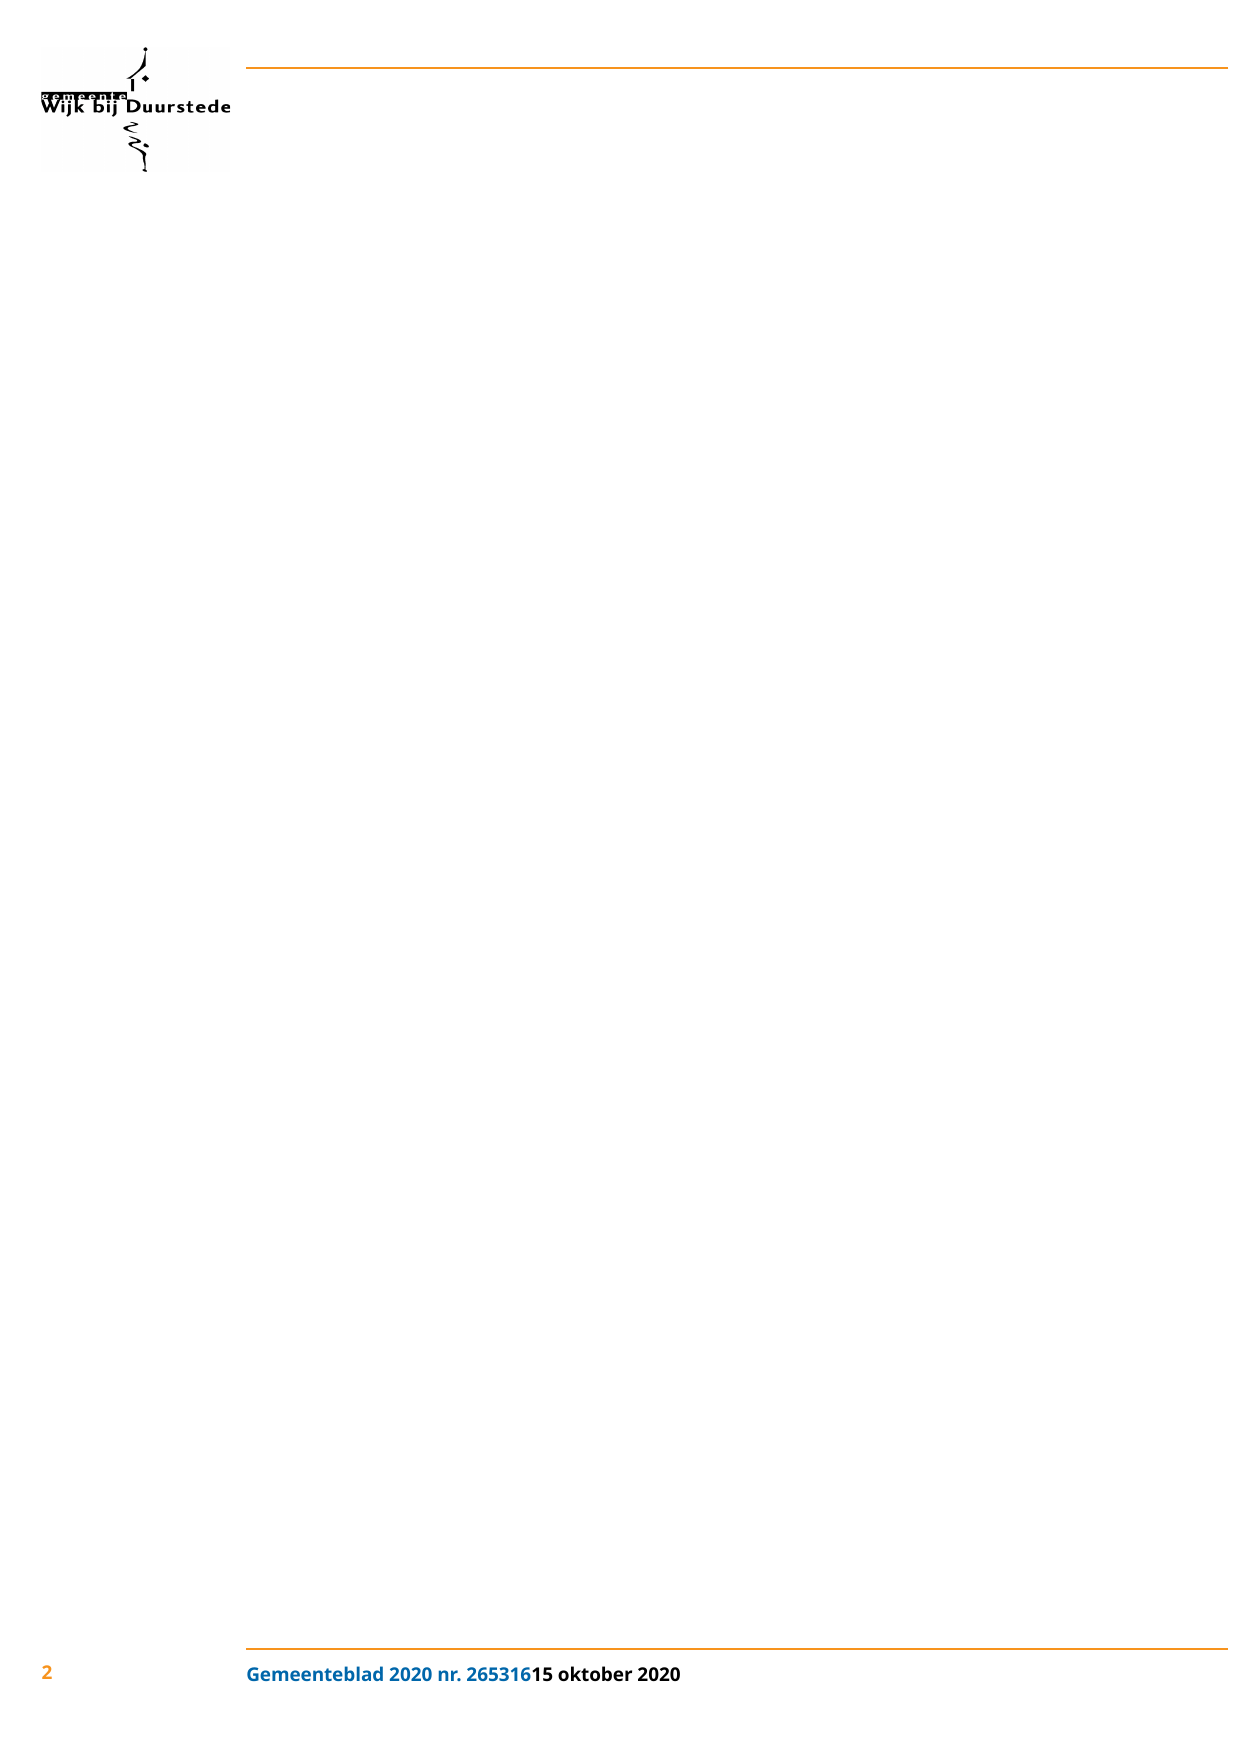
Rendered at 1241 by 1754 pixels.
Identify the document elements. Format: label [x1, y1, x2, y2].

picture [41, 47, 231, 172]
